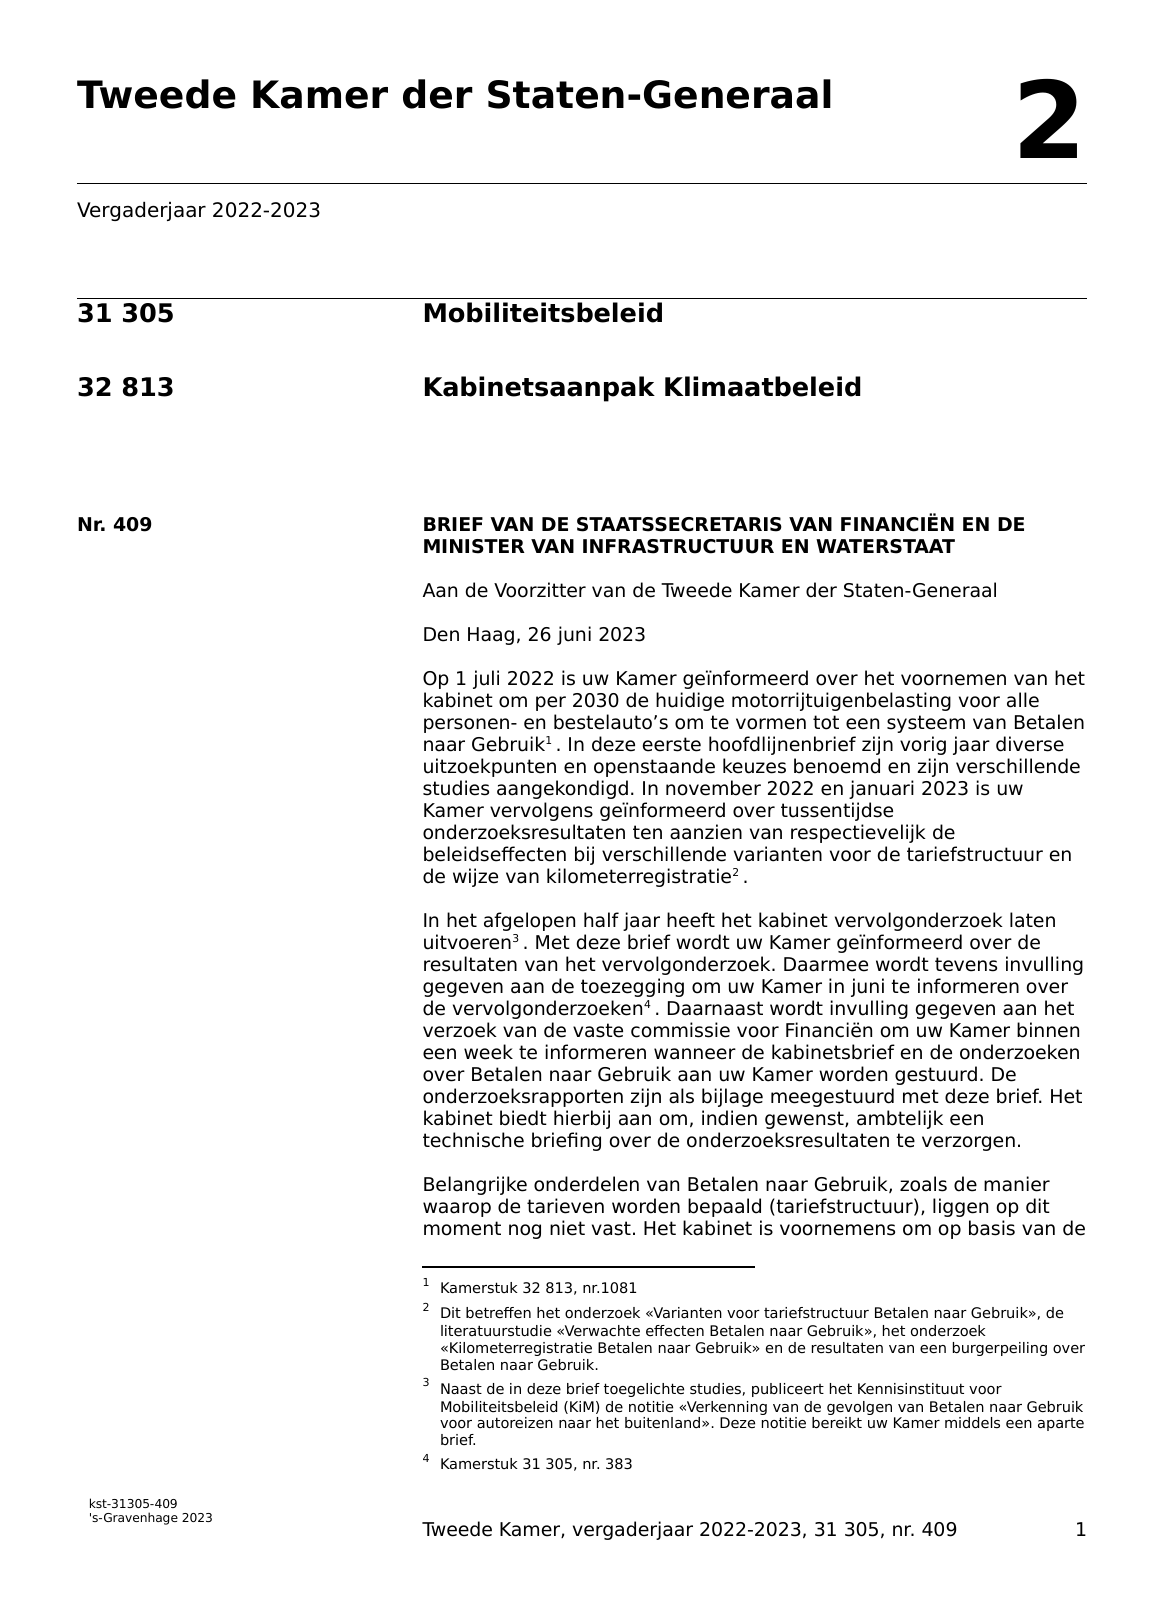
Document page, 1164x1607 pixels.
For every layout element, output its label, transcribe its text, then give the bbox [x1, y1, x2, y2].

text Dit betreffen het onderzoek «Varianten voor tariefstructuur Betalen naar Gebruik», de literatuurstudie «Verwachte effecten Betalen naar Gebruik», het onderzoek «Kilometerregistratie Betalen naar Gebruik» en de resultaten van een burgerpeiling over Betalen naar Gebruik. [422, 1301, 1087, 1374]
text Naast de in deze brief toegelichte studies, publiceert het Kennisinstituut voor Mobiliteitsbeleid (KiM) de notitie «Verkenning van de gevolgen van Betalen naar Gebruik voor autoreizen naar het buitenland». Deze notitie bereikt uw Kamer middels een aparte brief. [422, 1377, 1087, 1449]
text Op 1 juli 2022 is uw Kamer geïnformeerd over het voornemen van het kabinet om per 2030 de huidige motorrijtuigenbelasting voor alle personen- en bestelauto’s om te vormen tot een systeem van Betalen naar Gebruik. In deze eerste hoofdlijnenbrief zijn vorig jaar diverse uitzoekpunten en openstaande keuzes benoemd en zijn verschillende studies aangekondigd. In november 2022 en januari 2023 is uw Kamer vervolgens geïnformeerd over tussentijdse onderzoeksresultaten ten aanzien van respectievelijk de beleidseffecten bij verschillende varianten voor de tariefstructuur en de wijze van kilometerregistratie. [422, 668, 1087, 888]
text Kamerstuk 32 813, nr.1081 [422, 1276, 1087, 1298]
text Den Haag, 26 juni 2023 [422, 624, 1087, 646]
subtitle 32 813 Kabinetsaanpak Klimaatbeleid [77, 373, 1087, 403]
text Aan de Voorzitter van de Tweede Kamer der Staten-Generaal [422, 580, 1087, 602]
text Belangrijke onderdelen van Betalen naar Gebruik, zoals de manier waarop de tarieven worden bepaald (tariefstructuur), liggen op dit moment nog niet vast. Het kabinet is voornemens om op basis van de [422, 1174, 1087, 1240]
text In het afgelopen half jaar heeft het kabinet vervolgonderzoek laten uitvoeren. Met deze brief wordt uw Kamer geïnformeerd over de resultaten van het vervolgonderzoek. Daarmee wordt tevens invulling gegeven aan de toezegging om uw Kamer in juni te informeren over de vervolgonderzoeken. Daarnaast wordt invulling gegeven aan het verzoek van de vaste commissie voor Financiën om uw Kamer binnen een week te informeren wanneer de kabinetsbrief en de onderzoeken over Betalen naar Gebruik aan uw Kamer worden gestuurd. De onderzoeksrapporten zijn als bijlage meegestuurd met deze brief. Het kabinet biedt hierbij aan om, indien gewenst, ambtelijk een technische briefing over de onderzoeksresultaten te verzorgen. [422, 910, 1087, 1152]
text 's-Gravenhage 2023 [88, 1511, 323, 1525]
subtitle Nr. 409 BRIEF VAN DE STAATSSECRETARIS VAN FINANCIËN EN DE MINISTER VAN INFRASTRUCTUUR EN WATERSTAAT [77, 514, 1087, 558]
subtitle 31 305 Mobiliteitsbeleid [77, 299, 1087, 329]
text Kamerstuk 31 305, nr. 383 [422, 1452, 1087, 1474]
table_header 2 [886, 59, 1087, 183]
text kst-31305-409 [88, 1497, 323, 1511]
table_cell Vergaderjaar 2022-2023 [77, 184, 1087, 298]
table_header Tweede Kamer der Staten-Generaal [77, 59, 886, 183]
